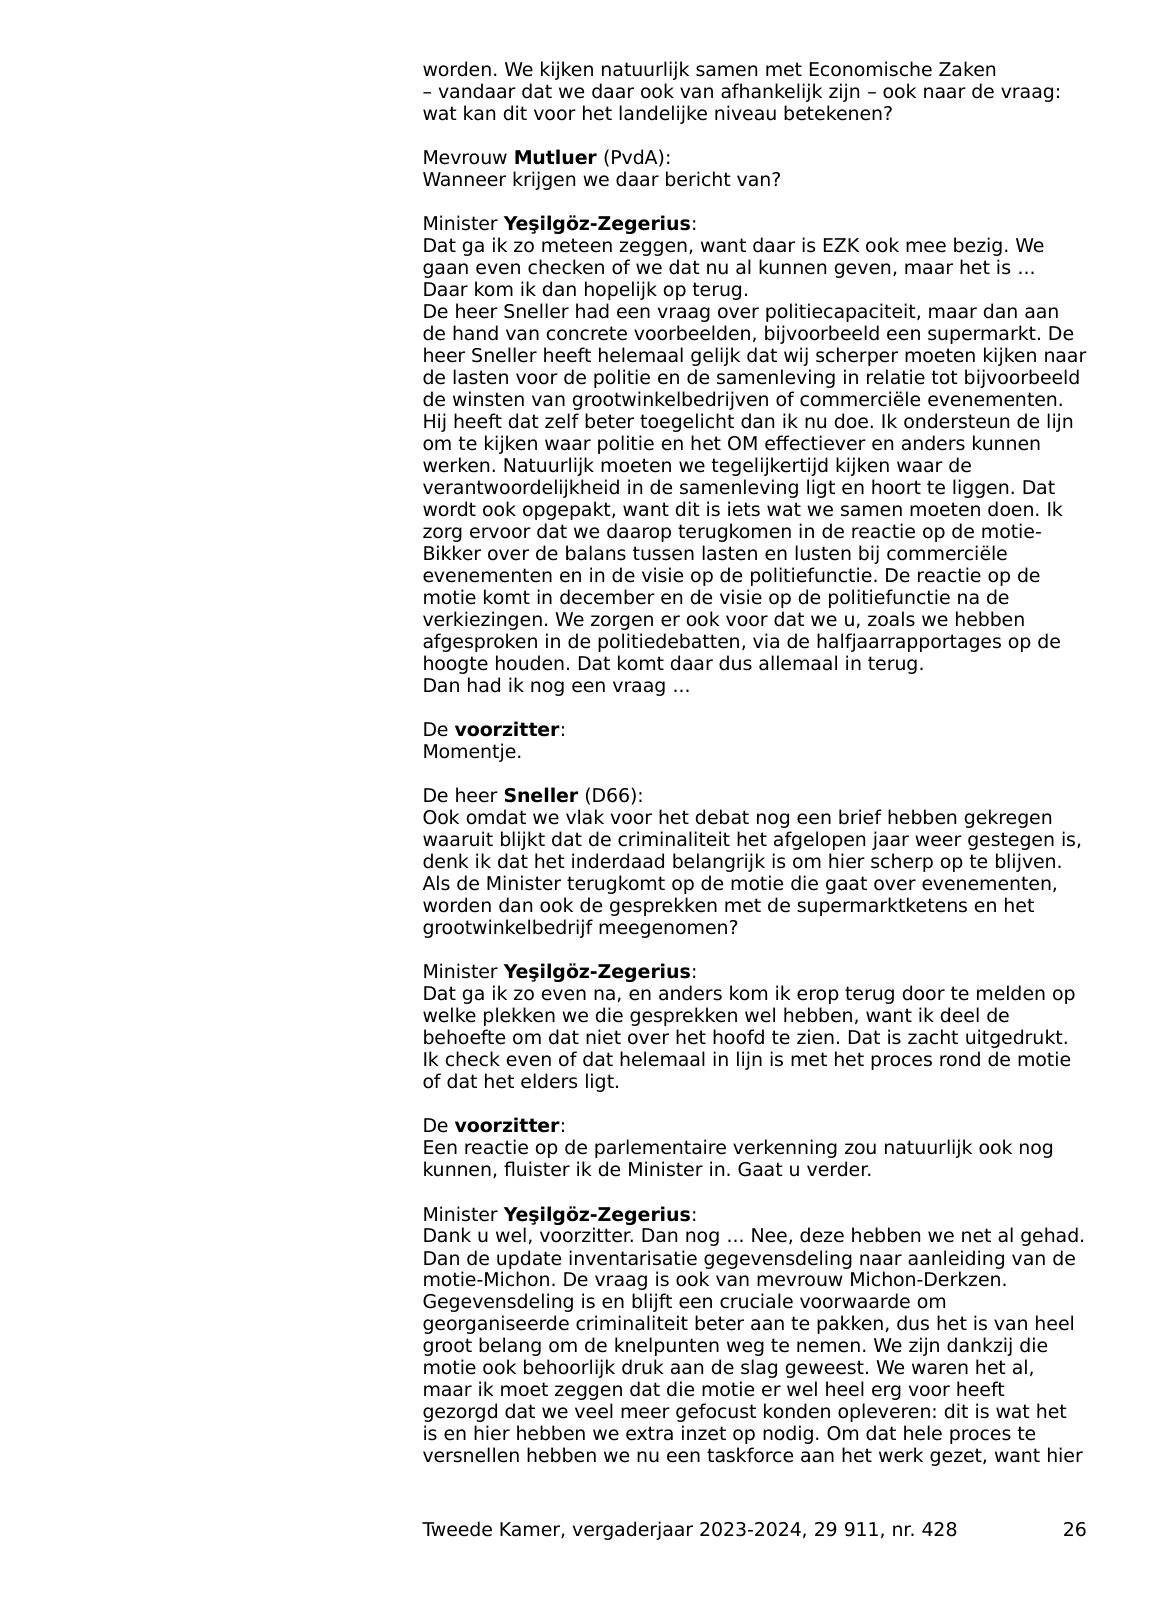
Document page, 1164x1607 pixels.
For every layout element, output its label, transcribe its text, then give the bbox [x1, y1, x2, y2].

text Minister Yeşilgöz-Zegerius: [422, 961, 1087, 983]
text Momentje. [422, 741, 1087, 763]
text Wanneer krijgen we daar bericht van? [422, 169, 1087, 191]
text De voorzitter: [422, 1115, 1087, 1137]
text Ook omdat we vlak voor het debat nog een brief hebben gekregen waaruit blijkt dat de criminaliteit het afgelopen jaar weer gestegen is, denk ik dat het inderdaad belangrijk is om hier scherp op te blijven. Als de Minister terugkomt op de motie die gaat over evenementen, worden dan ook de gesprekken met de supermarktketens en het grootwinkelbedrijf meegenomen? [422, 807, 1087, 939]
text Dat ga ik zo meteen zeggen, want daar is EZK ook mee bezig. We gaan even checken of we dat nu al kunnen geven, maar het is ... Daar kom ik dan hopelijk op terug. [422, 235, 1087, 301]
text Mevrouw Mutluer (PvdA): [422, 147, 1087, 169]
text Een reactie op de parlementaire verkenning zou natuurlijk ook nog kunnen, fluister ik de Minister in. Gaat u verder. [422, 1137, 1087, 1181]
text De heer Sneller had een vraag over politiecapaciteit, maar dan aan de hand van concrete voorbeelden, bijvoorbeeld een supermarkt. De heer Sneller heeft helemaal gelijk dat wij scherper moeten kijken naar de lasten voor de politie en de samenleving in relatie tot bijvoorbeeld de winsten van grootwinkelbedrijven of commerciële evenementen. Hij heeft dat zelf beter toegelicht dan ik nu doe. Ik ondersteun de lijn om te kijken waar politie en het OM effectiever en anders kunnen werken. Natuurlijk moeten we tegelijkertijd kijken waar de verantwoordelijkheid in de samenleving ligt en hoort te liggen. Dat wordt ook opgepakt, want dit is iets wat we samen moeten doen. Ik zorg ervoor dat we daarop terugkomen in de reactie op de motie-Bikker over de balans tussen lasten en lusten bij commerciële evenementen en in de visie op de politiefunctie. De reactie op de motie komt in december en de visie op de politiefunctie na de verkiezingen. We zorgen er ook voor dat we u, zoals we hebben afgesproken in de politiedebatten, via de halfjaarrapportages op de hoogte houden. Dat komt daar dus allemaal in terug. [422, 301, 1087, 675]
text Minister Yeşilgöz-Zegerius: [422, 213, 1087, 235]
text Dat ga ik zo even na, en anders kom ik erop terug door te melden op welke plekken we die gesprekken wel hebben, want ik deel de behoefte om dat niet over het hoofd te zien. Dat is zacht uitgedrukt. Ik check even of dat helemaal in lijn is met het proces rond de motie of dat het elders ligt. [422, 983, 1087, 1093]
text De heer Sneller (D66): [422, 785, 1087, 807]
text Minister Yeşilgöz-Zegerius: [422, 1203, 1087, 1225]
text De voorzitter: [422, 719, 1087, 741]
text Dan had ik nog een vraag ... [422, 675, 1087, 697]
text Dank u wel, voorzitter. Dan nog ... Nee, deze hebben we net al gehad. [422, 1225, 1087, 1247]
text worden. We kijken natuurlijk samen met Economische Zaken – vandaar dat we daar ook van afhankelijk zijn – ook naar de vraag: wat kan dit voor het landelijke niveau betekenen? [422, 59, 1087, 125]
text Dan de update inventarisatie gegevensdeling naar aanleiding van de motie-Michon. De vraag is ook van mevrouw Michon-Derkzen. Gegevensdeling is en blijft een cruciale voorwaarde om georganiseerde criminaliteit beter aan te pakken, dus het is van heel groot belang om de knelpunten weg te nemen. We zijn dankzij die motie ook behoorlijk druk aan de slag geweest. We waren het al, maar ik moet zeggen dat die motie er wel heel erg voor heeft gezorgd dat we veel meer gefocust konden opleveren: dit is wat het is en hier hebben we extra inzet op nodig. Om dat hele proces te versnellen hebben we nu een taskforce aan het werk gezet, want hier [422, 1247, 1087, 1467]
